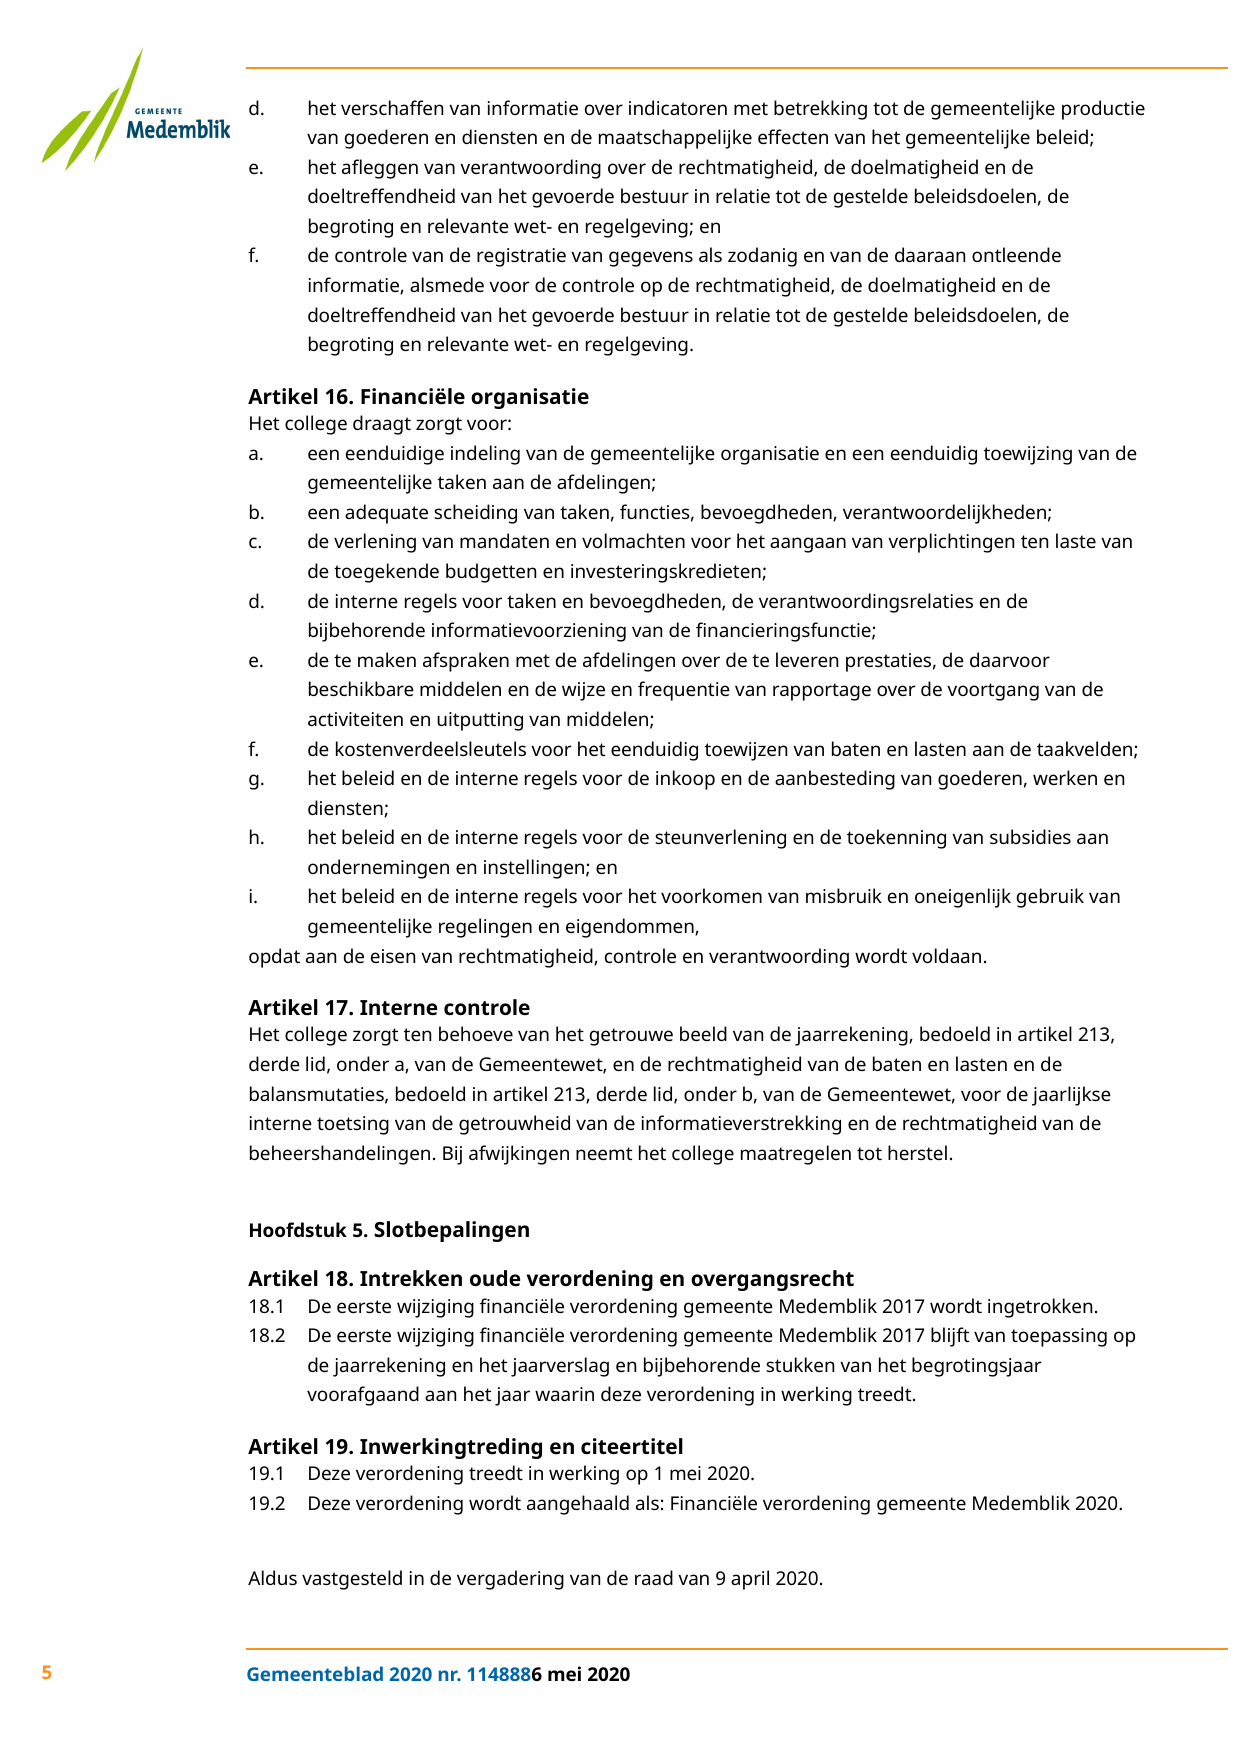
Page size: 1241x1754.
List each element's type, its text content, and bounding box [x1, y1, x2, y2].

text Aldus vastgesteld in de vergadering van de raad van 9 april 2020. [248, 1565, 1152, 1591]
text Het college draagt zorgt voor: [248, 410, 1152, 436]
picture [41, 47, 231, 172]
list Deze verordening treedt in werking op 1 mei 2020. [248, 1461, 1152, 1486]
text Hoofdstuk 5. Slotbepalingen [248, 1215, 1152, 1244]
list De eerste wijziging financiële verordening gemeente Medemblik 2017 blijft van toepassing op de jaarrekening en het jaarverslag en bijbehorende stukken van het begrotingsjaar voorafgaand aan het jaar waarin deze verordening in werking treedt. [248, 1322, 1152, 1407]
list het beleid en de interne regels voor de steunverlening en de toekenning van subsidies aan ondernemingen en instellingen; en [248, 824, 1152, 880]
text Artikel 19. Inwerkingtreding en citeertitel [248, 1432, 1152, 1461]
list een eenduidige indeling van de gemeentelijke organisatie en een eenduidig toewijzing van de gemeentelijke taken aan de afdelingen; [248, 440, 1152, 495]
list het beleid en de interne regels voor het voorkomen van misbruik en oneigenlijk gebruik van gemeentelijke regelingen en eigendommen, [248, 884, 1152, 939]
text Het college zorgt ten behoeve van het getrouwe beeld van de jaarrekening, bedoeld in artikel 213, derde lid, onder a, van de Gemeentewet, en de rechtmatigheid van de baten en lasten en de balansmutaties, bedoeld in artikel 213, derde lid, onder b, van de Gemeentewet, voor de jaarlijkse interne toetsing van de getrouwheid van de informatieverstrekking en de rechtmatigheid van de beheershandelingen. Bij afwijkingen neemt het college maatregelen tot herstel. [248, 1022, 1152, 1166]
list het beleid en de interne regels voor de inkoop en de aanbesteding van goederen, werken en diensten; [248, 765, 1152, 821]
list het afleggen van verantwoording over de rechtmatigheid, de doelmatigheid en de doeltreffendheid van het gevoerde bestuur in relatie tot de gestelde beleidsdoelen, de begroting en relevante wet- en regelgeving; en [248, 154, 1152, 239]
list de controle van de registratie van gegevens als zodanig en van de daaraan ontleende informatie, alsmede voor de controle op de rechtmatigheid, de doelmatigheid en de doeltreffendheid van het gevoerde bestuur in relatie tot de gestelde beleidsdoelen, de begroting en relevante wet- en regelgeving. [248, 243, 1152, 357]
list de verlening van mandaten en volmachten voor het aangaan van verplichtingen ten laste van de toegekende budgetten en investeringskredieten; [248, 529, 1152, 584]
list de interne regels voor taken en bevoegdheden, de verantwoordingsrelaties en de bijbehorende informatievoorziening van de financieringsfunctie; [248, 588, 1152, 643]
list de kostenverdeelsleutels voor het eenduidig toewijzen van baten en lasten aan de taakvelden; [248, 736, 1152, 761]
list het verschaffen van informatie over indicatoren met betrekking tot de gemeentelijke productie van goederen en diensten en de maatschappelijke effecten van het gemeentelijke beleid; [248, 95, 1152, 150]
list een adequate scheiding van taken, functies, bevoegdheden, verantwoordelijkheden; [248, 499, 1152, 525]
text Artikel 17. Interne controle [248, 993, 1152, 1022]
list de te maken afspraken met de afdelingen over de te leveren prestaties, de daarvoor beschikbare middelen en de wijze en frequentie van rapportage over de voortgang van de activiteiten en uitputting van middelen; [248, 647, 1152, 732]
text Artikel 16. Financiële organisatie [248, 382, 1152, 410]
list De eerste wijziging financiële verordening gemeente Medemblik 2017 wordt ingetrokken. [248, 1293, 1152, 1319]
text Artikel 18. Intrekken oude verordening en overgangsrecht [248, 1264, 1152, 1293]
text opdat aan de eisen van rechtmatigheid, controle en verantwoording wordt voldaan. [248, 943, 1152, 968]
list Deze verordening wordt aangehaald als: Financiële verordening gemeente Medemblik 2020. [248, 1490, 1152, 1516]
